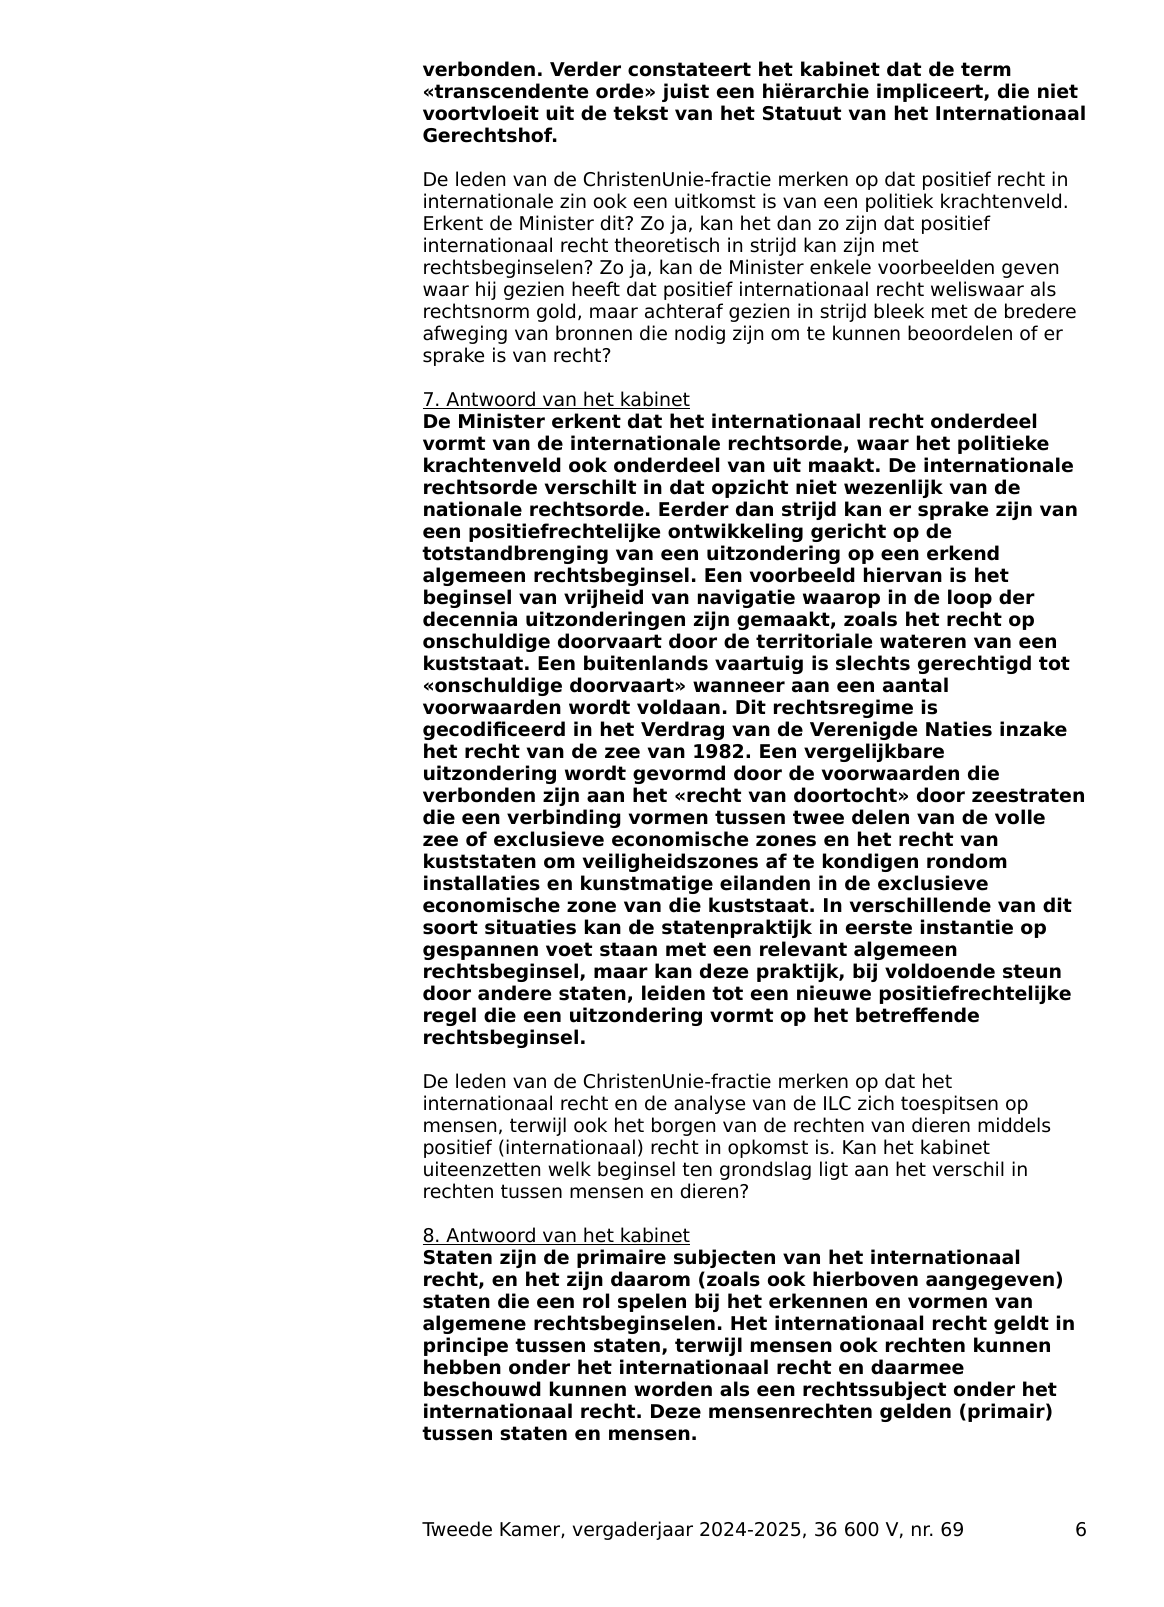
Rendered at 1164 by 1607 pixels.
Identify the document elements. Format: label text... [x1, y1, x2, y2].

text De Minister erkent dat het internationaal recht onderdeel vormt van de internationale rechtsorde, waar het politieke krachtenveld ook onderdeel van uit maakt. De internationale rechtsorde verschilt in dat opzicht niet wezenlijk van de nationale rechtsorde. Eerder dan strijd kan er sprake zijn van een positiefrechtelijke ontwikkeling gericht op de totstandbrenging van een uitzondering op een erkend algemeen rechtsbeginsel. Een voorbeeld hiervan is het beginsel van vrijheid van navigatie waarop in de loop der decennia uitzonderingen zijn gemaakt, zoals het recht op onschuldige doorvaart door de territoriale wateren van een kuststaat. Een buitenlands vaartuig is slechts gerechtigd tot «onschuldige doorvaart» wanneer aan een aantal voorwaarden wordt voldaan. Dit rechtsregime is gecodificeerd in het Verdrag van de Verenigde Naties inzake het recht van de zee van 1982. Een vergelijkbare uitzondering wordt gevormd door de voorwaarden die verbonden zijn aan het «recht van doortocht» door zeestraten die een verbinding vormen tussen twee delen van de volle zee of exclusieve economische zones en het recht van kuststaten om veiligheidszones af te kondigen rondom installaties en kunstmatige eilanden in de exclusieve economische zone van die kuststaat. In verschillende van dit soort situaties kan de statenpraktijk in eerste instantie op gespannen voet staan met een relevant algemeen rechtsbeginsel, maar kan deze praktijk, bij voldoende steun door andere staten, leiden tot een nieuwe positiefrechtelijke regel die een uitzondering vormt op het betreffende rechtsbeginsel. [422, 411, 1087, 1048]
text verbonden. Verder constateert het kabinet dat de term «transcendente orde» juist een hiërarchie impliceert, die niet voortvloeit uit de tekst van het Statuut van het Internationaal Gerechtshof. [422, 59, 1087, 147]
text De leden van de ChristenUnie-fractie merken op dat positief recht in internationale zin ook een uitkomst is van een politiek krachtenveld. Erkent de Minister dit? Zo ja, kan het dan zo zijn dat positief internationaal recht theoretisch in strijd kan zijn met rechtsbeginselen? Zo ja, kan de Minister enkele voorbeelden geven waar hij gezien heeft dat positief internationaal recht weliswaar als rechtsnorm gold, maar achteraf gezien in strijd bleek met de bredere afweging van bronnen die nodig zijn om te kunnen beoordelen of er sprake is van recht? [422, 169, 1087, 367]
text De leden van de ChristenUnie-fractie merken op dat het internationaal recht en de analyse van de ILC zich toespitsen op mensen, terwijl ook het borgen van de rechten van dieren middels positief (internationaal) recht in opkomst is. Kan het kabinet uiteenzetten welk beginsel ten grondslag ligt aan het verschil in rechten tussen mensen en dieren? [422, 1071, 1087, 1203]
text 7. Antwoord van het kabinet [422, 389, 1087, 411]
text 8. Antwoord van het kabinet [422, 1225, 1087, 1247]
text Staten zijn de primaire subjecten van het internationaal recht, en het zijn daarom (zoals ook hierboven aangegeven) staten die een rol spelen bij het erkennen en vormen van algemene rechtsbeginselen. Het internationaal recht geldt in principe tussen staten, terwijl mensen ook rechten kunnen hebben onder het internationaal recht en daarmee beschouwd kunnen worden als een rechtssubject onder het internationaal recht. Deze mensenrechten gelden (primair) tussen staten en mensen. [422, 1247, 1087, 1444]
